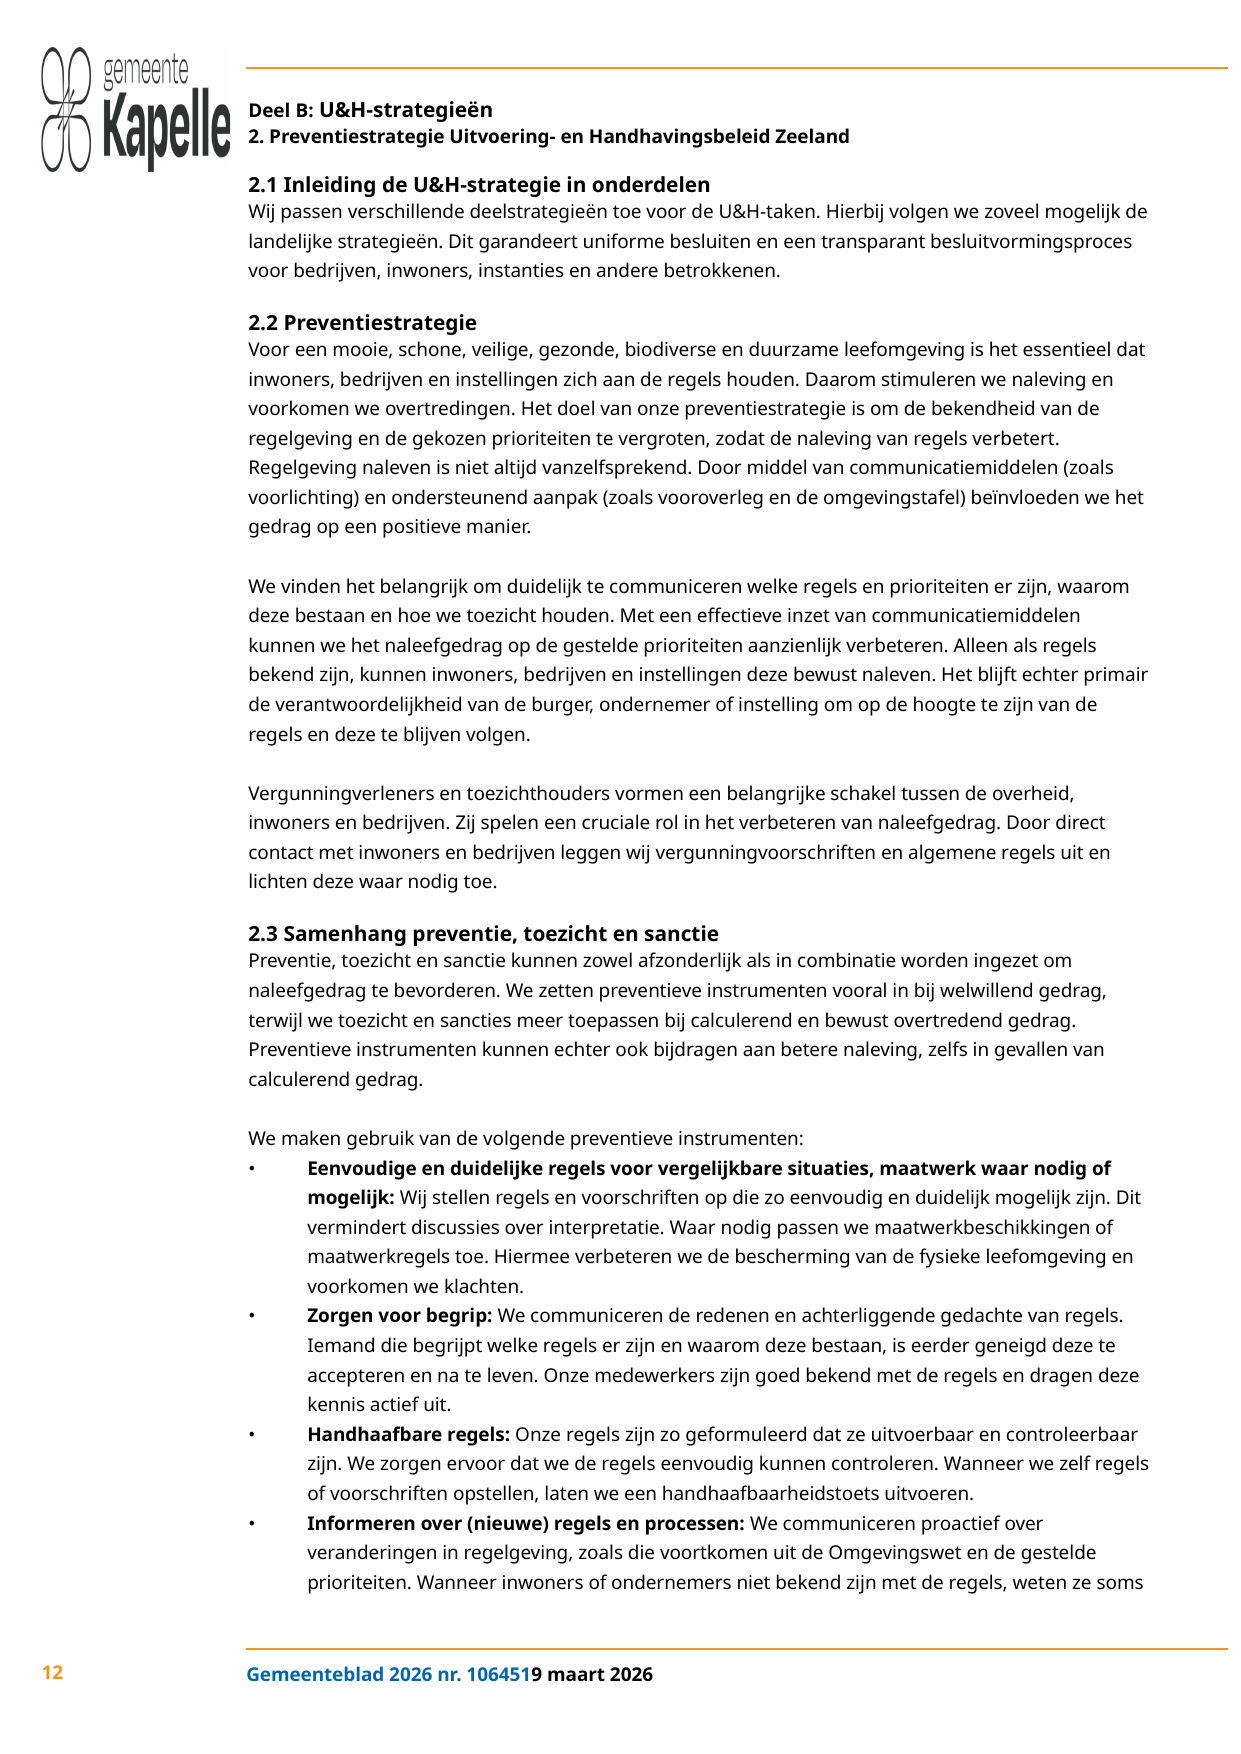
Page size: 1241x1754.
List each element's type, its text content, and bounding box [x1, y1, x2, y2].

text 2. Preventiestrategie Uitvoering- en Handhavingsbeleid Zeeland [248, 123, 1152, 149]
list Eenvoudige en duidelijke regels voor vergelijkbare situaties, maatwerk waar nodig of mogelijk: Wij stellen regels en voorschriften op die zo eenvoudig en duidelijk mogelijk zijn. Dit vermindert discussies over interpretatie. Waar nodig passen we maatwerkbeschikkingen of maatwerkregels toe. Hiermee verbeteren we de bescherming van de fysieke leefomgeving en voorkomen we klachten. [248, 1155, 1152, 1299]
text 2.1 Inleiding de U&H-strategie in onderdelen [248, 170, 1152, 198]
picture [41, 47, 231, 172]
text Wij passen verschillende deelstrategieën toe voor de U&H-taken. Hierbij volgen we zoveel mogelijk de landelijke strategieën. Dit garandeert uniforme besluiten en een transparant besluitvormingsproces voor bedrijven, inwoners, instanties en andere betrokkenen. [248, 198, 1152, 283]
text Deel B: U&H-strategieën [248, 95, 1152, 123]
text 2.2 Preventiestrategie [248, 308, 1152, 336]
text 2.3 Samenhang preventie, toezicht en sanctie [248, 919, 1152, 948]
text Vergunningverleners en toezichthouders vormen een belangrijke schakel tussen de overheid, inwoners en bedrijven. Zij spelen een cruciale rol in het verbeteren van naleefgedrag. Door direct contact met inwoners en bedrijven leggen wij vergunningvoorschriften en algemene regels uit en lichten deze waar nodig toe. [248, 780, 1152, 894]
text We vinden het belangrijk om duidelijk te communiceren welke regels en prioriteiten er zijn, waarom deze bestaan en hoe we toezicht houden. Met een effectieve inzet van communicatiemiddelen kunnen we het naleefgedrag op de gestelde prioriteiten aanzienlijk verbeteren. Alleen als regels bekend zijn, kunnen inwoners, bedrijven en instellingen deze bewust naleven. Het blijft echter primair de verantwoordelijkheid van de burger, ondernemer of instelling om op de hoogte te zijn van de regels en deze te blijven volgen. [248, 573, 1152, 747]
text Preventie, toezicht en sanctie kunnen zowel afzonderlijk als in combinatie worden ingezet om naleefgedrag te bevorderen. We zetten preventieve instrumenten vooral in bij welwillend gedrag, terwijl we toezicht en sancties meer toepassen bij calculerend en bewust overtredend gedrag. Preventieve instrumenten kunnen echter ook bijdragen aan betere naleving, zelfs in gevallen van calculerend gedrag. [248, 948, 1152, 1092]
text We maken gebruik van de volgende preventieve instrumenten: [248, 1125, 1152, 1151]
list Zorgen voor begrip: We communiceren de redenen en achterliggende gedachte van regels. Iemand die begrijpt welke regels er zijn en waarom deze bestaan, is eerder geneigd deze te accepteren en na te leven. Onze medewerkers zijn goed bekend met de regels en dragen deze kennis actief uit. [248, 1303, 1152, 1417]
list Informeren over (nieuwe) regels en processen: We communiceren proactief over veranderingen in regelgeving, zoals die voortkomen uit de Omgevingswet en de gestelde prioriteiten. Wanneer inwoners of ondernemers niet bekend zijn met de regels, weten ze soms [248, 1510, 1152, 1594]
list Handhaafbare regels: Onze regels zijn zo geformuleerd dat ze uitvoerbaar en controleerbaar zijn. We zorgen ervoor dat we de regels eenvoudig kunnen controleren. Wanneer we zelf regels of voorschriften opstellen, laten we een handhaafbaarheidstoets uitvoeren. [248, 1421, 1152, 1506]
text Voor een mooie, schone, veilige, gezonde, biodiverse en duurzame leefomgeving is het essentieel dat inwoners, bedrijven en instellingen zich aan de regels houden. Daarom stimuleren we naleving en voorkomen we overtredingen. Het doel van onze preventiestrategie is om de bekendheid van de regelgeving en de gekozen prioriteiten te vergroten, zodat de naleving van regels verbetert. Regelgeving naleven is niet altijd vanzelfsprekend. Door middel van communicatiemiddelen (zoals voorlichting) en ondersteunend aanpak (zoals vooroverleg en de omgevingstafel) beïnvloeden we het gedrag op een positieve manier. [248, 336, 1152, 539]
